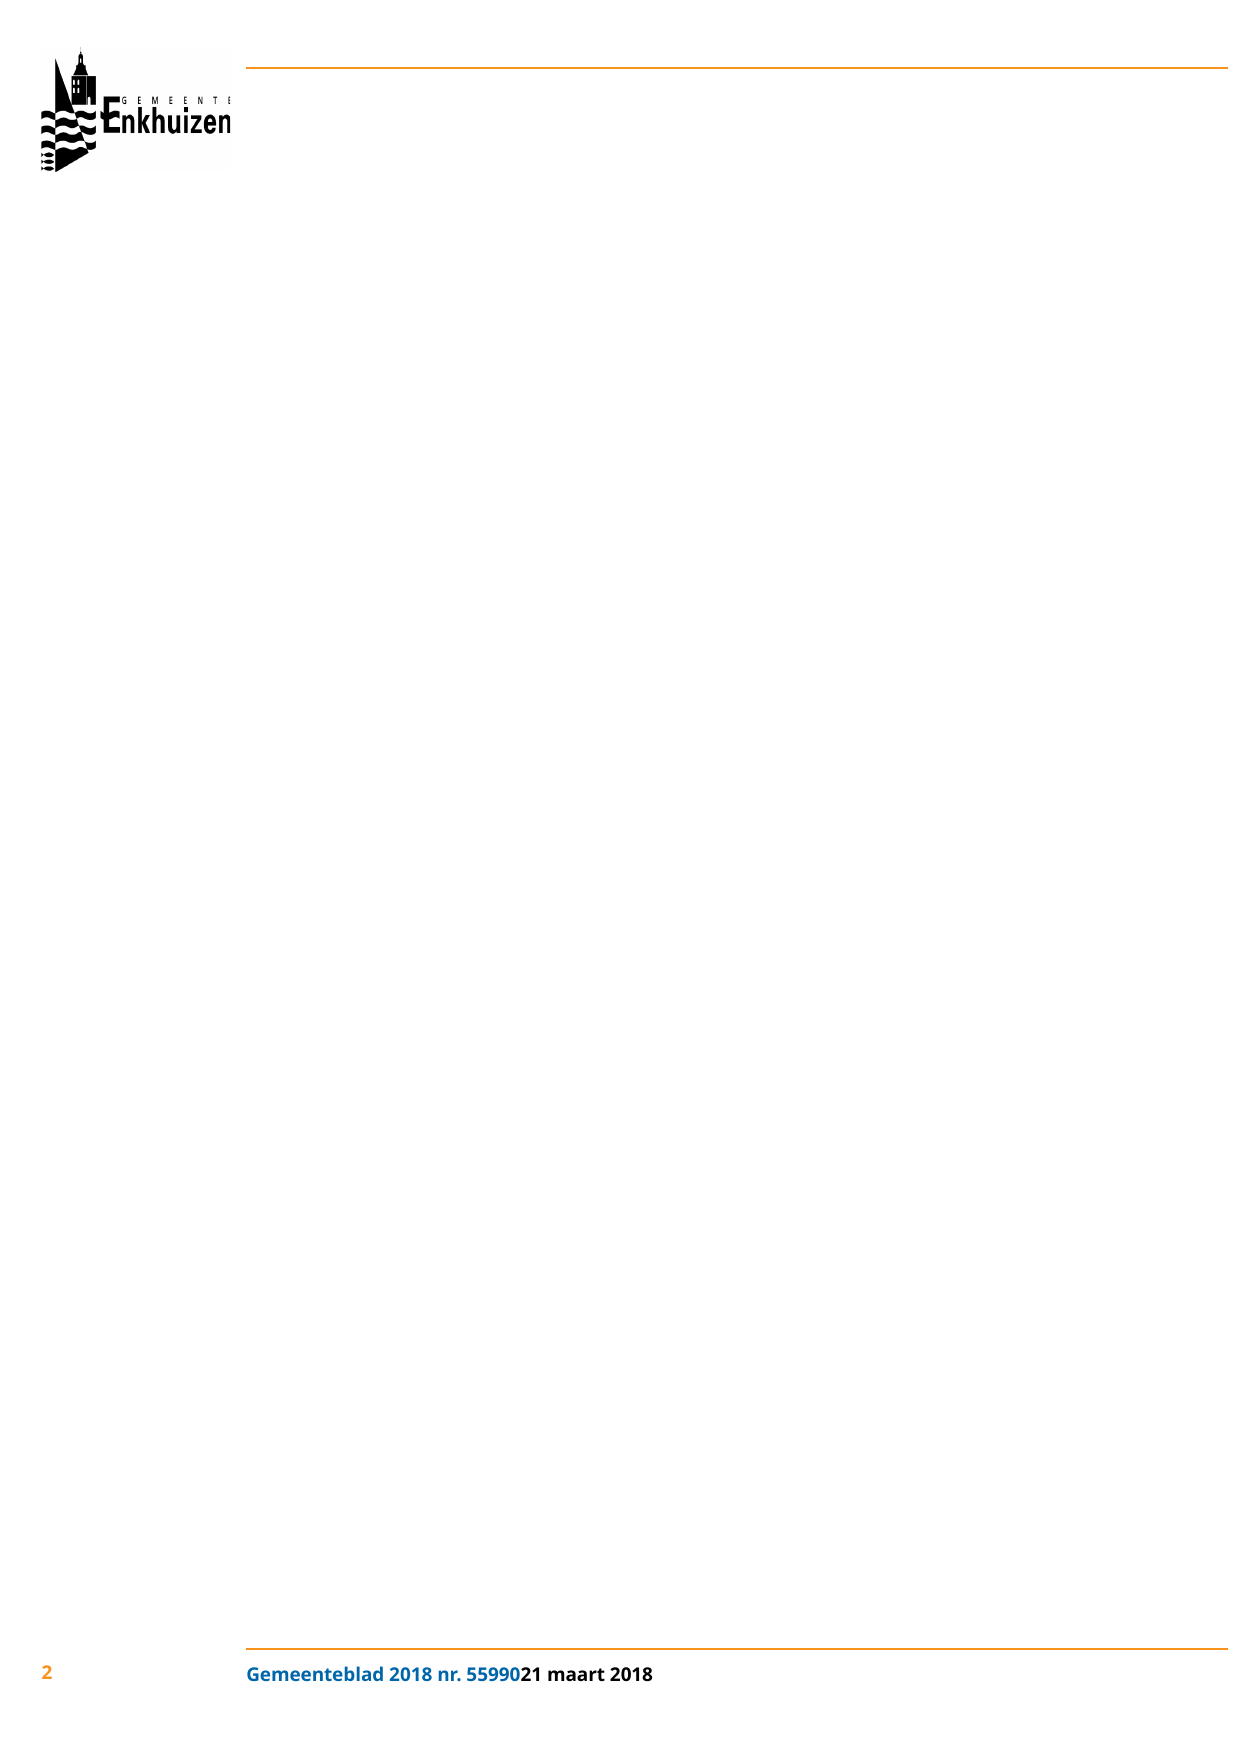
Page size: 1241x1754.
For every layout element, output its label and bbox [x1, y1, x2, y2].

picture [41, 47, 231, 172]
